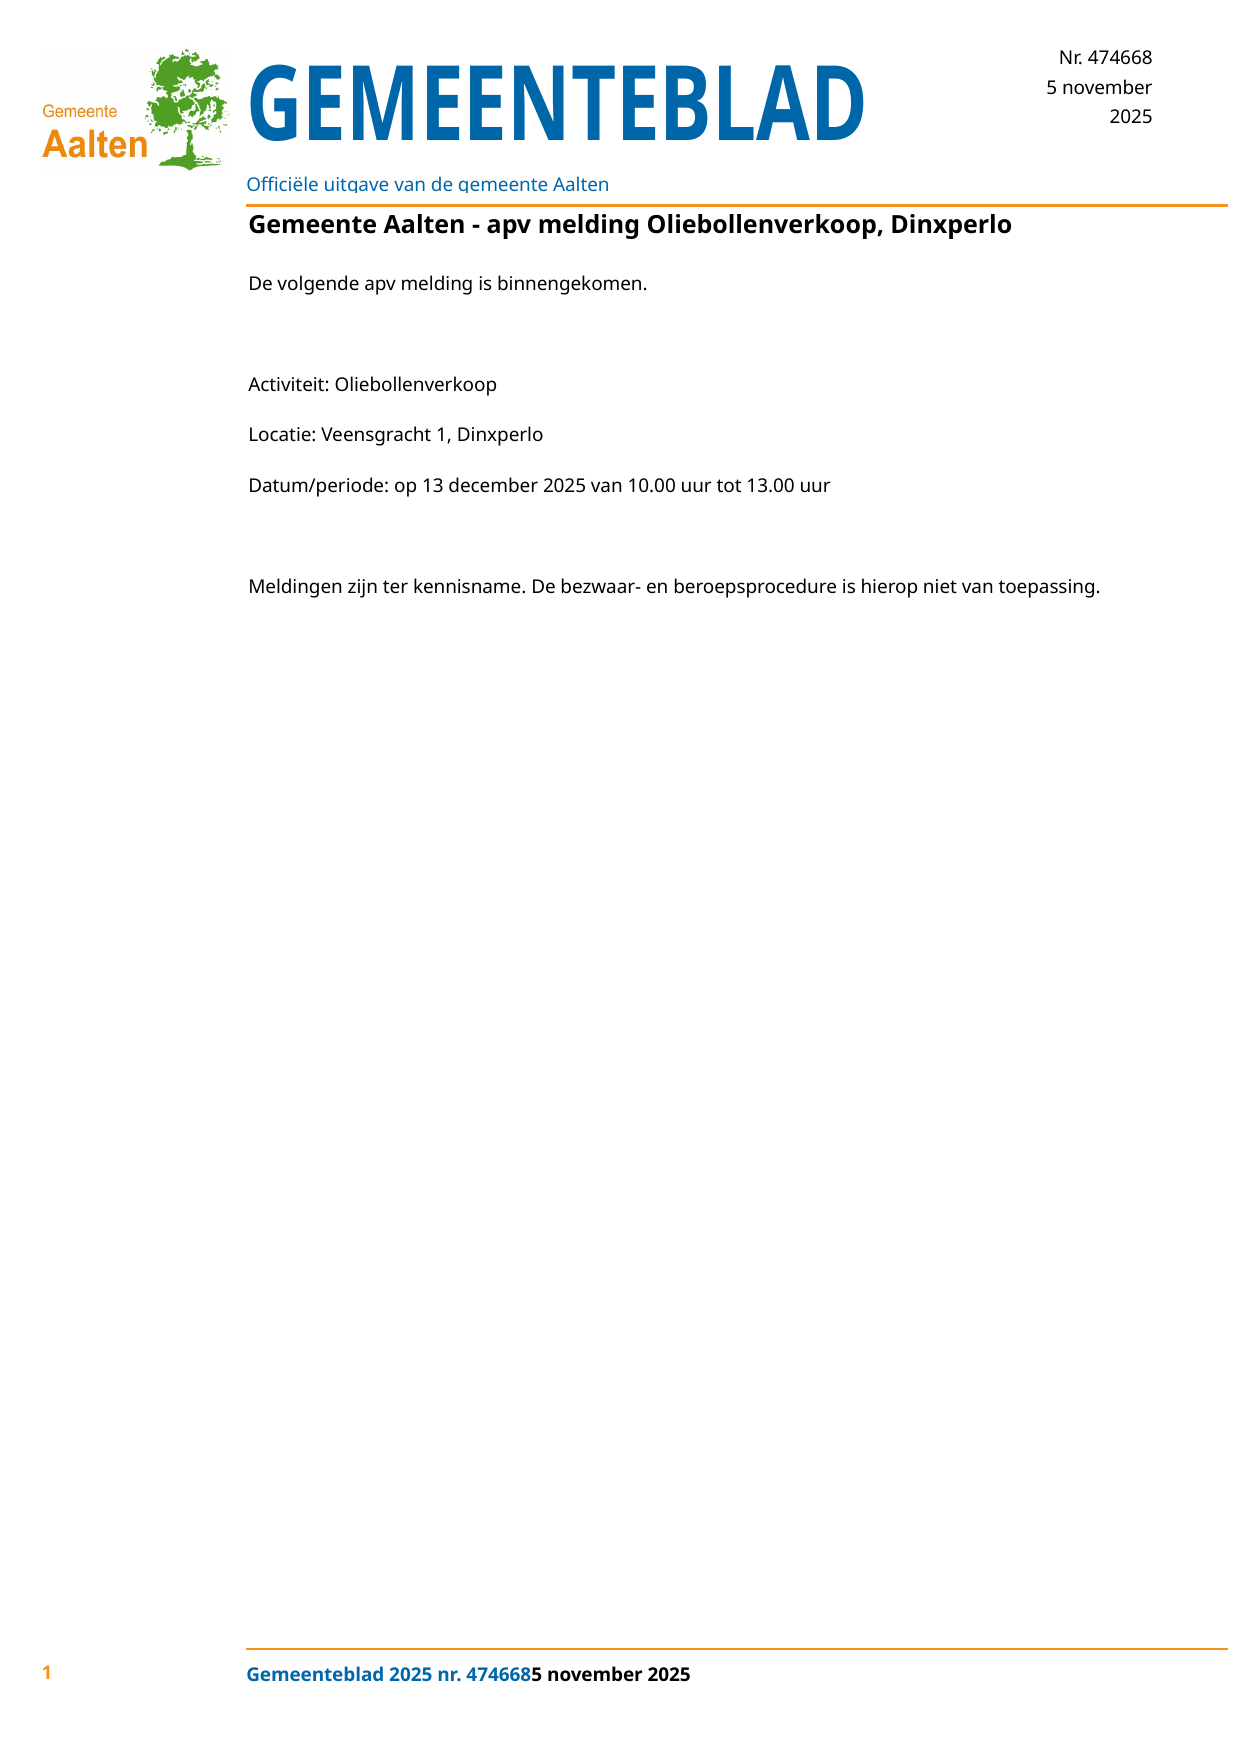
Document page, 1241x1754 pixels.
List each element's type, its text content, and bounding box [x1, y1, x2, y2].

text Datum/periode: op 13 december 2025 van 10.00 uur tot 13.00 uur [248, 472, 1152, 498]
text Activiteit: Oliebollenverkoop [248, 371, 1152, 397]
text De volgende apv melding is binnengekomen. [248, 270, 1152, 296]
text Meldingen zijn ter kennisname. De bezwaar- en beroepsprocedure is hierop niet van toepassing. [248, 573, 1152, 598]
text Gemeente Aalten - apv melding Oliebollenverkoop, Dinxperlo [248, 207, 1152, 241]
text Locatie: Veensgracht 1, Dinxperlo [248, 422, 1152, 447]
picture [41, 47, 231, 172]
